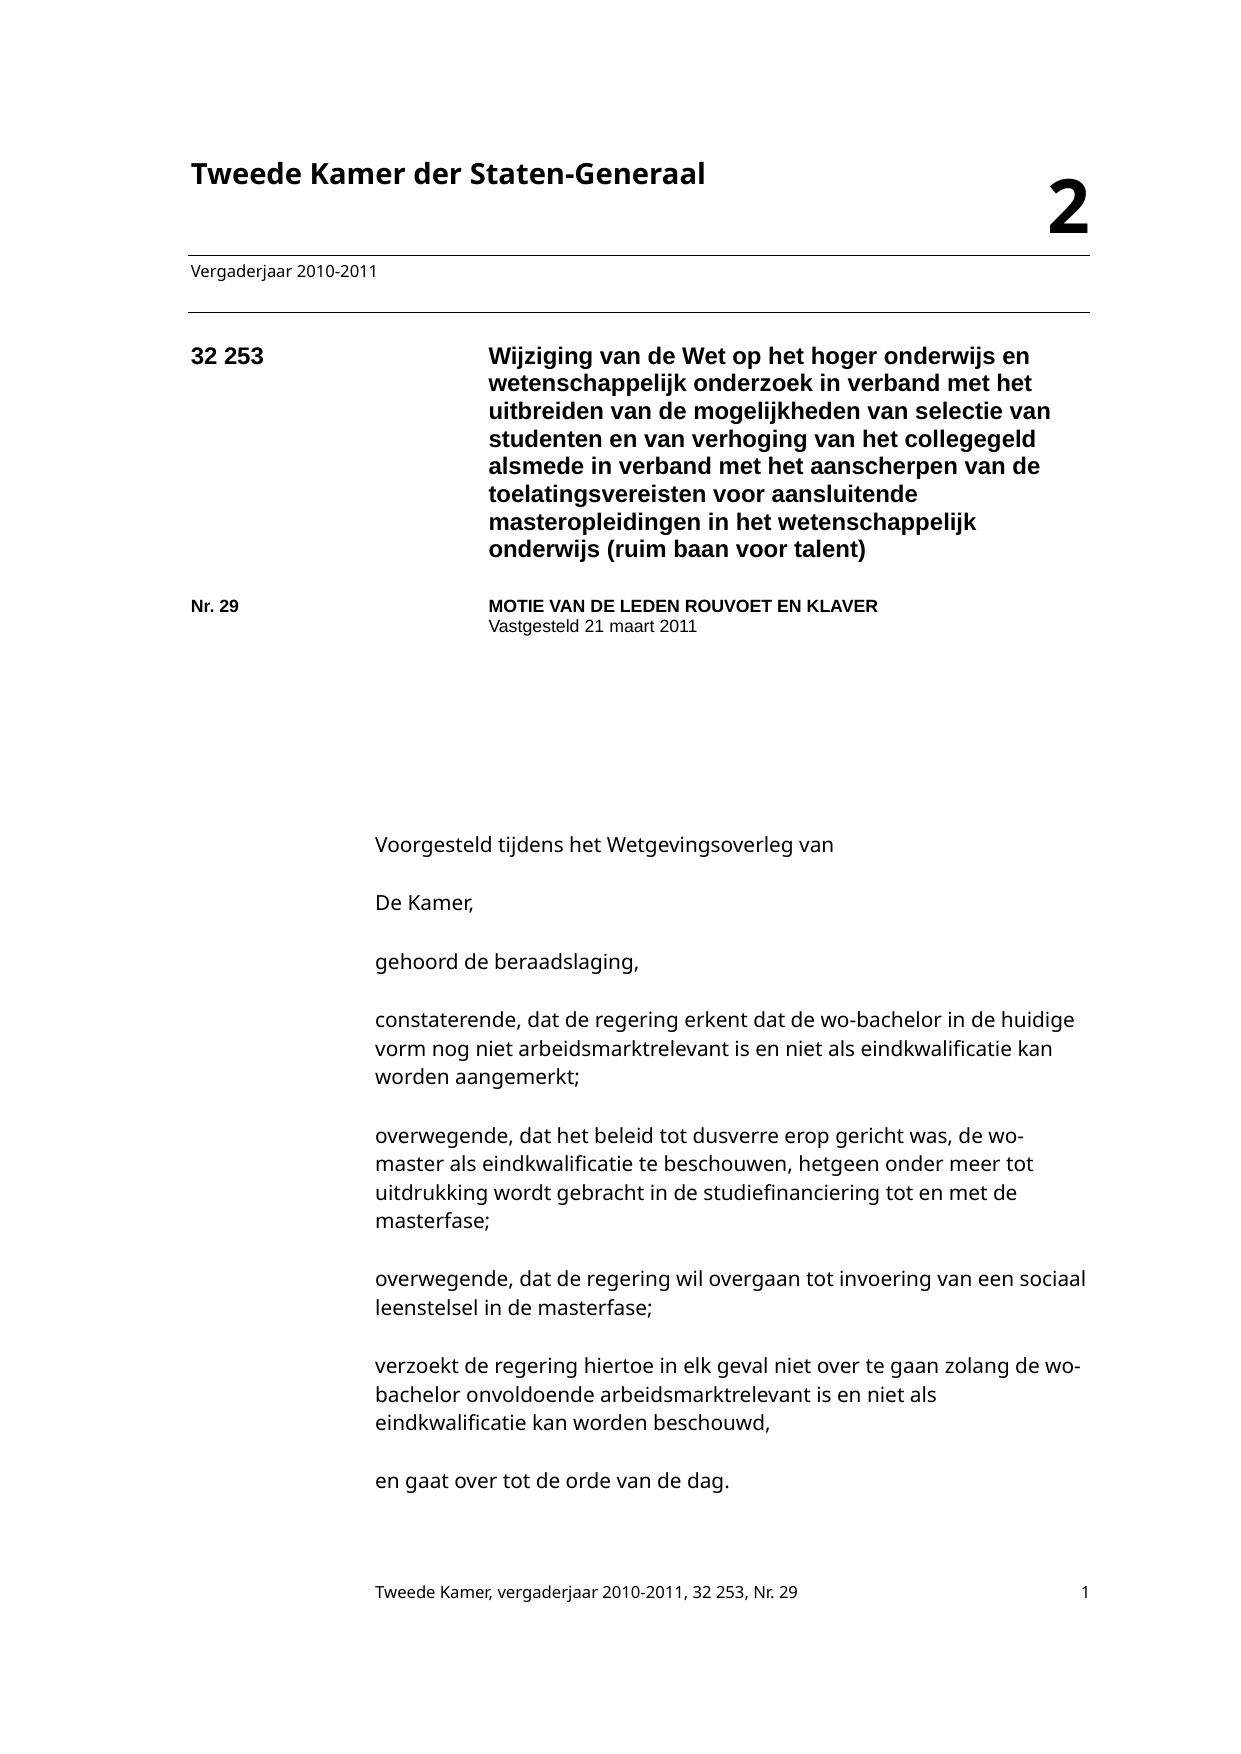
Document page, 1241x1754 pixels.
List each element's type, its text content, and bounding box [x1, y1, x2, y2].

table_cell [188, 313, 485, 339]
text Voorgesteld tijdens het Wetgevingsoverleg van [375, 830, 1090, 858]
text en gaat over tot de orde van de dag. [375, 1467, 1090, 1495]
text overwegende, dat de regering wil overgaan tot invoering van een sociaal leenstelsel in de masterfase; [375, 1264, 1090, 1321]
text constaterende, dat de regering erkent dat de wo-bachelor in de huidige vorm nog niet arbeidsmarktrelevant is en niet als eindkwalificatie kan worden aangemerkt; [375, 1005, 1090, 1091]
table_cell Wijziging van de Wet op het hoger onderwijs en wetenschappelijk onderzoek in verband met het uitbreiden van de mogelijkheden van selectie van studenten en van verhoging van het collegegeld alsmede in verband met het aanscherpen van de toelatingsvereisten voor aansluitende masteropleidingen in het wetenschappelijk onderwijs (ruim baan voor talent) [485, 339, 1090, 593]
text verzoekt de regering hiertoe in elk geval niet over te gaan zolang de wo-bachelor onvoldoende arbeidsmarktrelevant is en niet als eindkwalificatie kan worden beschouwd, [375, 1351, 1090, 1437]
table_header 2 [910, 150, 1090, 255]
table_cell [485, 313, 1090, 339]
table_cell [485, 256, 1090, 312]
text De Kamer, [375, 888, 1090, 917]
table_cell Nr. 29 [188, 593, 485, 712]
table_cell Vergaderjaar 2010-2011 [188, 256, 485, 312]
text gehoord de beraadslaging, [375, 947, 1090, 975]
text overwegende, dat het beleid tot dusverre erop gericht was, de wo-master als eindkwalificatie te beschouwen, hetgeen onder meer tot uitdrukking wordt gebracht in de studiefinanciering tot en met de masterfase; [375, 1121, 1090, 1234]
table_cell MOTIE VAN DE LEDEN ROUVOET EN KLAVER Vastgesteld 21 maart 2011 [485, 593, 1090, 712]
table_cell 32 253 [188, 339, 485, 593]
table_header Tweede Kamer der Staten-Generaal [188, 150, 909, 255]
